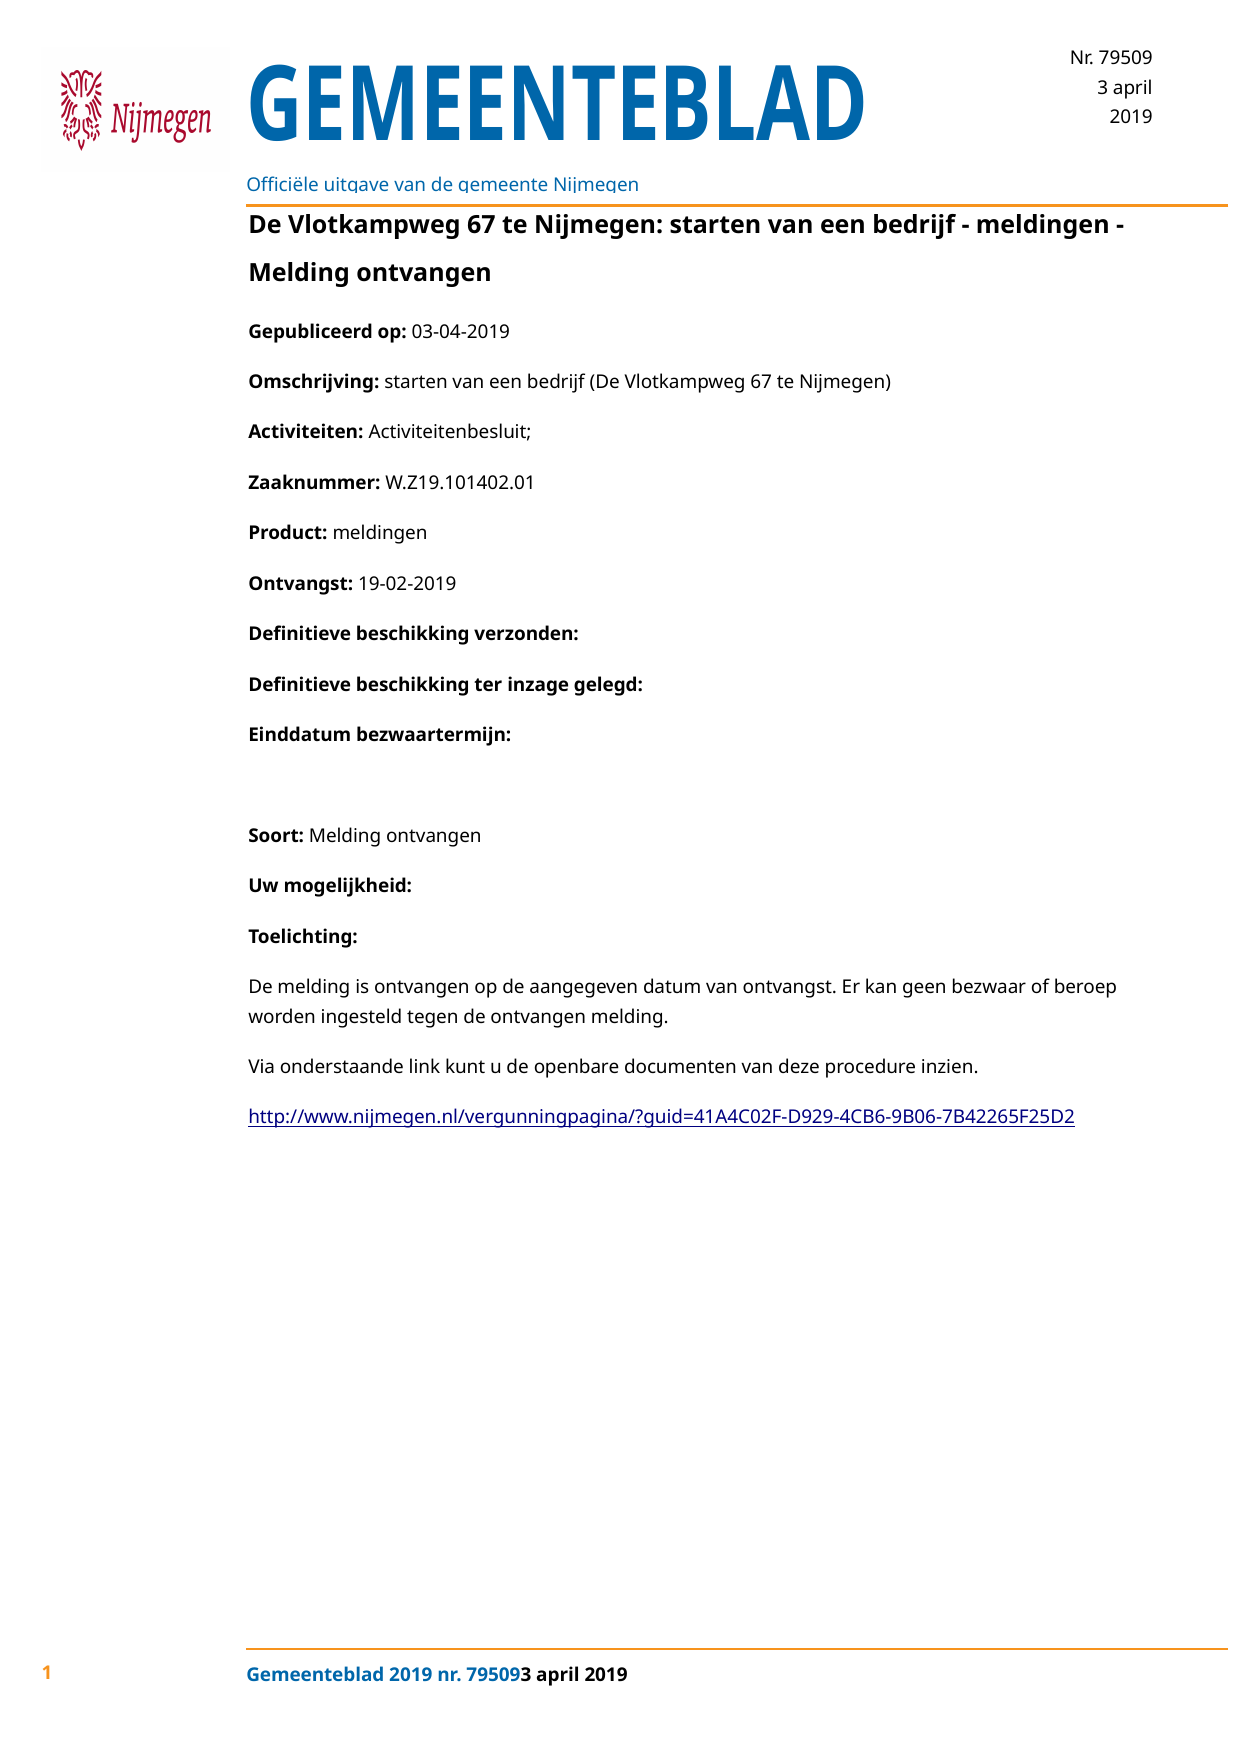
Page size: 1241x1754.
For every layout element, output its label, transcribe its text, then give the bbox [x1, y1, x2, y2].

text Toelichting: [248, 923, 1152, 949]
text Definitieve beschikking verzonden: [248, 620, 1152, 646]
text Zaaknummer: W.Z19.101402.01 [248, 469, 1152, 495]
text De melding is ontvangen op de aangegeven datum van ontvangst. Er kan geen bezwaar of beroep worden ingesteld tegen de ontvangen melding. [248, 973, 1152, 1029]
text Einddatum bezwaartermijn: [248, 721, 1152, 747]
text http://www.nijmegen.nl/vergunningpagina/?guid=41A4C02F-D929-4CB6-9B06-7B42265F25D2 [248, 1104, 1152, 1129]
picture [41, 47, 231, 172]
text Activiteiten: Activiteitenbesluit; [248, 419, 1152, 444]
text Soort: Melding ontvangen [248, 822, 1152, 848]
text Via onderstaande link kunt u de openbare documenten van deze procedure inzien. [248, 1053, 1152, 1079]
text Ontvangst: 19-02-2019 [248, 570, 1152, 596]
text De Vlotkampweg 67 te Nijmegen: starten van een bedrijf - meldingen - Melding ontvangen [248, 207, 1152, 288]
text Product: meldingen [248, 519, 1152, 545]
text Definitieve beschikking ter inzage gelegd: [248, 671, 1152, 697]
text Uw mogelijkheid: [248, 872, 1152, 898]
text Omschrijving: starten van een bedrijf (De Vlotkampweg 67 te Nijmegen) [248, 368, 1152, 394]
text Gepubliceerd op: 03-04-2019 [248, 318, 1152, 344]
